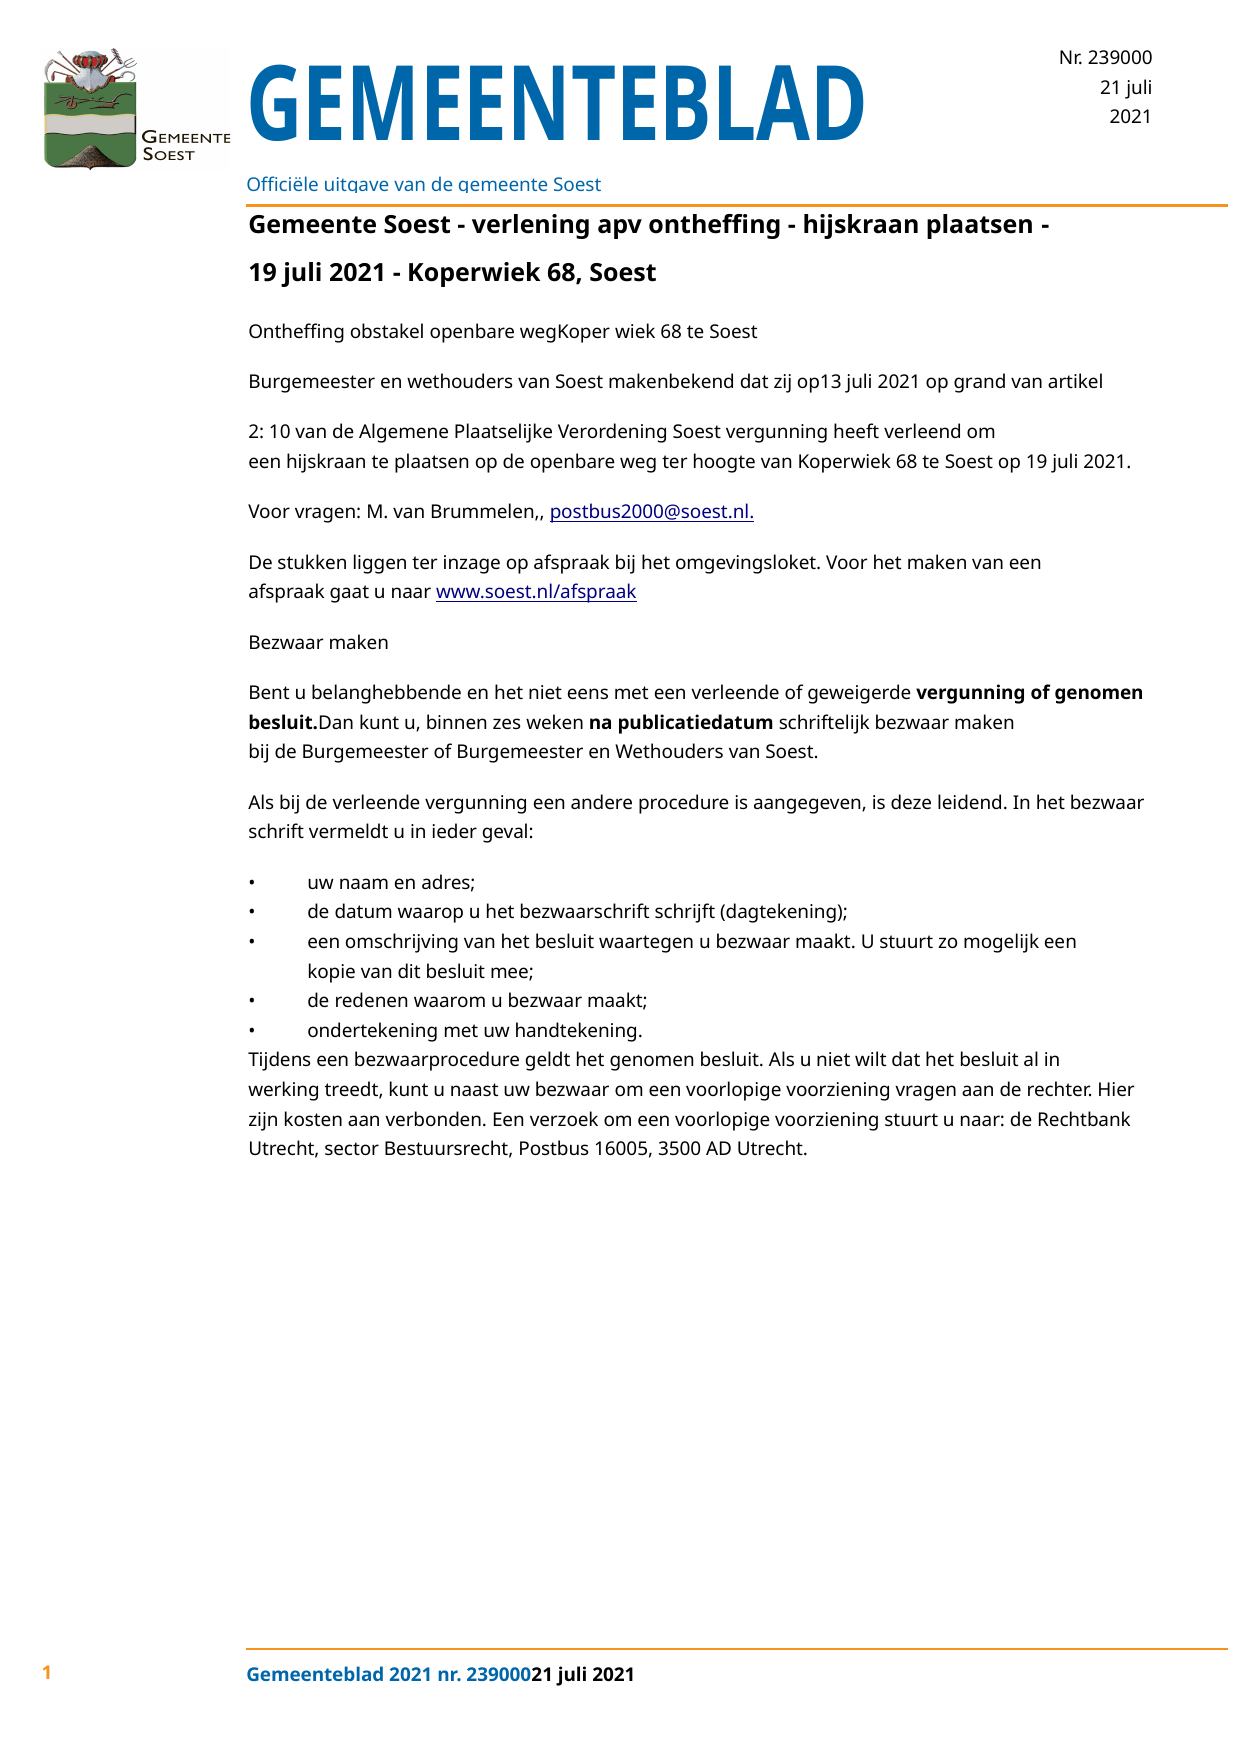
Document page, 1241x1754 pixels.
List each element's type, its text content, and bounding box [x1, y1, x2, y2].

list de datum waarop u het bezwaarschrift schrijft (dagtekening); [248, 899, 1152, 924]
list een omschrijving van het besluit waartegen u bezwaar maakt. U stuurt zo mogelijk een kopie van dit besluit mee; [248, 928, 1152, 984]
text Bezwaar maken [248, 629, 1152, 655]
text Voor vragen: M. van Brummelen,, postbus2000@soest.nl. [248, 499, 1152, 524]
text Als bij de verleende vergunning een andere procedure is aangegeven, is deze leidend. In het bezwaarschrift vermeldt u in ieder geval: [248, 789, 1152, 844]
list uw naam en adres; [248, 869, 1152, 895]
text Gemeente Soest - verlening apv ontheffing - hijskraan plaatsen - 19 juli 2021 - Koperwiek 68, Soest [248, 207, 1152, 288]
list ondertekening met uw handtekening. [248, 1017, 1152, 1043]
text De stukken liggen ter inzage op afspraak bij het omgevingsloket. Voor het maken van een afspraak gaat u naar www.soest.nl/afspraak [248, 549, 1152, 604]
text 2: 10 van de Algemene Plaatselijke Verordening Soest vergunning heeft verleend om een hijskraan te plaatsen op de openbare weg ter hoogte van Koperwiek 68 te Soest op 19 juli 2021. [248, 419, 1152, 474]
text Tijdens een bezwaarprocedure geldt het genomen besluit. Als u niet wilt dat het besluit al in werking treedt, kunt u naast uw bezwaar om een voorlopige voorziening vragen aan de rechter. Hier zijn kosten aan verbonden. Een verzoek om een voorlopige voorziening stuurt u naar: de Rechtbank Utrecht, sector Bestuursrecht, Postbus 16005, 3500 AD Utrecht. [248, 1047, 1152, 1161]
text Bent u belanghebbende en het niet eens met een verleende of geweigerde vergunning of genomen besluit.Dan kunt u, binnen zes weken na publicatiedatum schriftelijk bezwaar maken bij de Burgemeester of Burgemeester en Wethouders van Soest. [248, 679, 1152, 764]
list de redenen waarom u bezwaar maakt; [248, 987, 1152, 1013]
text Burgemeester en wethouders van Soest makenbekend dat zij op13 juli 2021 op grand van artikel [248, 368, 1152, 394]
picture [41, 47, 231, 172]
text Ontheffing obstakel openbare wegKoper wiek 68 te Soest [248, 318, 1152, 344]
